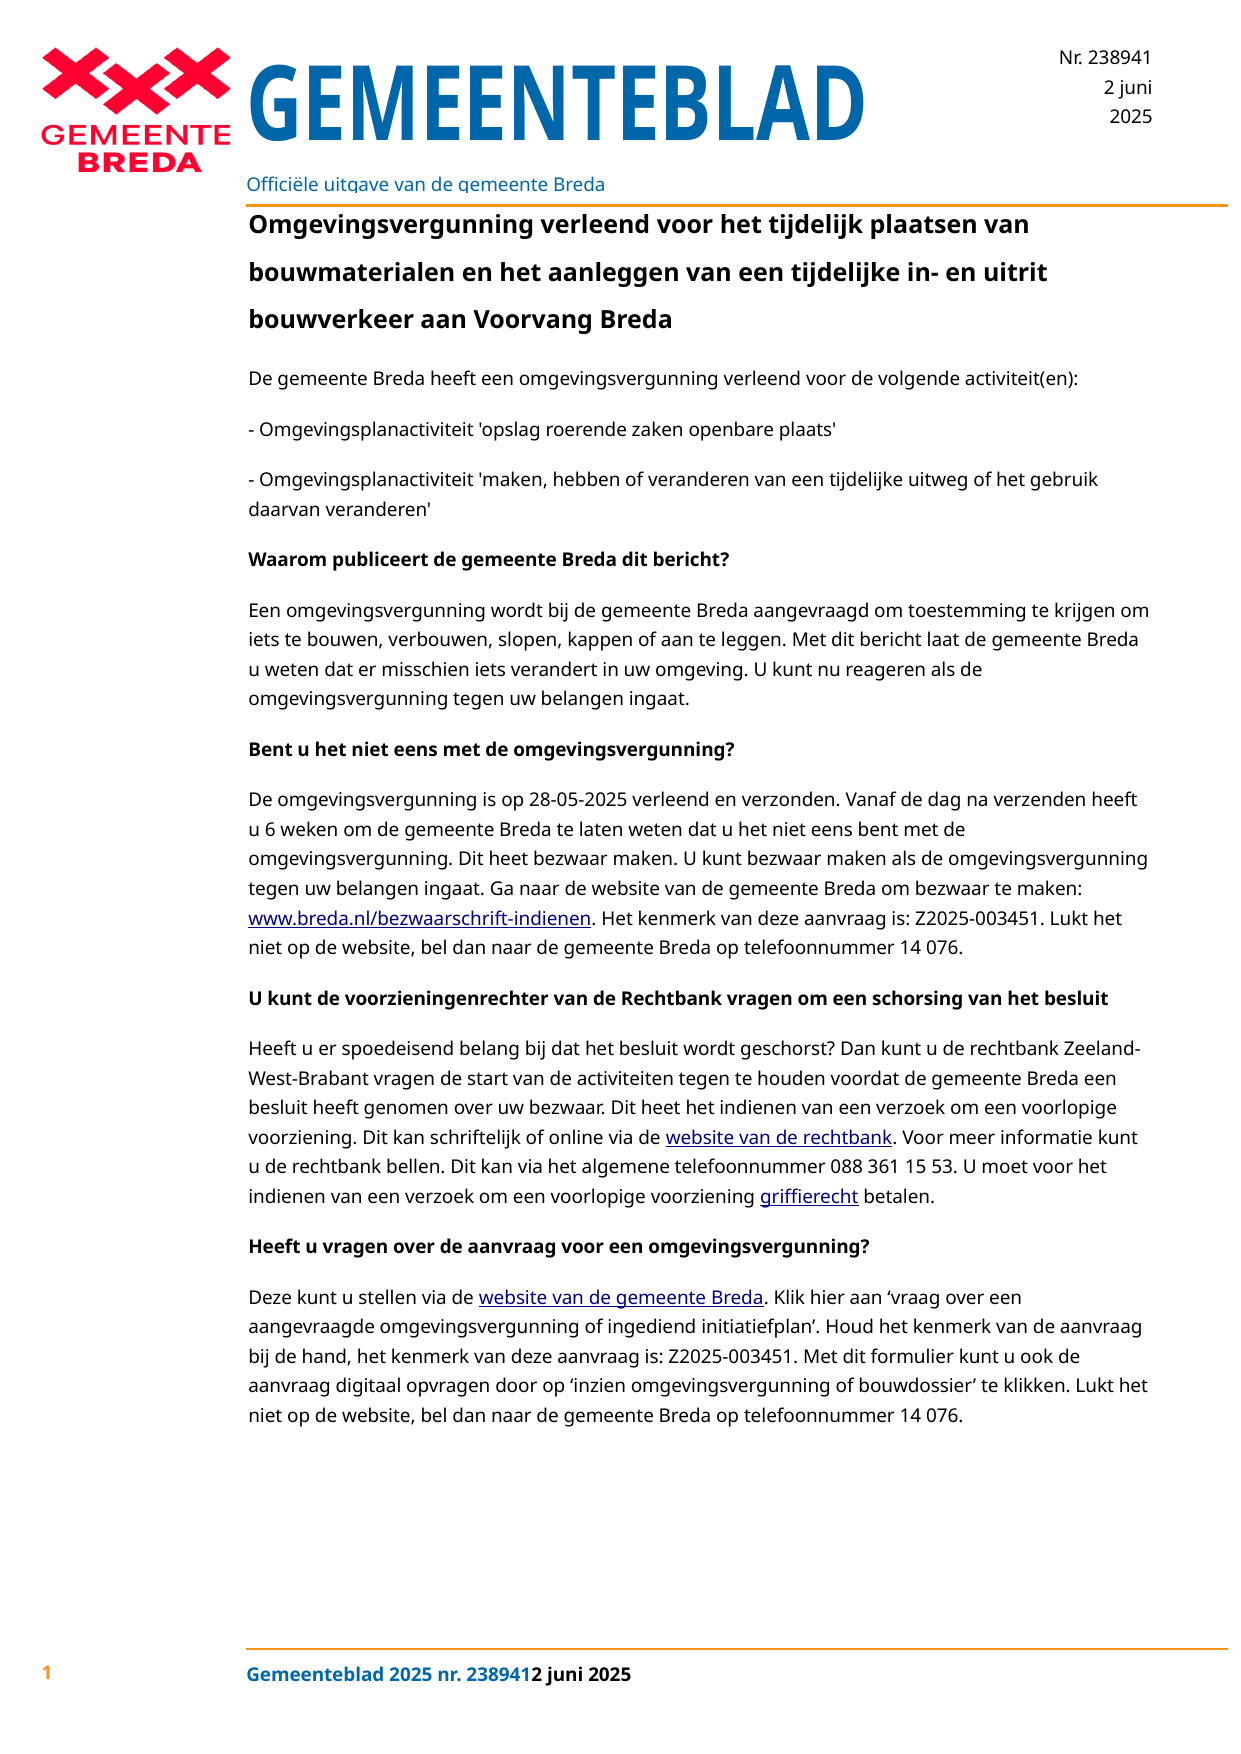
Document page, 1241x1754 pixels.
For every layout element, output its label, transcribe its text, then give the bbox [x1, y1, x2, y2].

text - Omgevingsplanactiviteit 'opslag roerende zaken openbare plaats' [248, 416, 1152, 442]
text Een omgevingsvergunning wordt bij de gemeente Breda aangevraagd om toestemming te krijgen om iets te bouwen, verbouwen, slopen, kappen of aan te leggen. Met dit bericht laat de gemeente Breda u weten dat er misschien iets verandert in uw omgeving. U kunt nu reageren als de omgevingsvergunning tegen uw belangen ingaat. [248, 597, 1152, 711]
picture [41, 47, 231, 172]
text Omgevingsvergunning verleend voor het tijdelijk plaatsen van bouwmaterialen en het aanleggen van een tijdelijke in- en uitrit bouwverkeer aan Voorvang Breda [248, 207, 1152, 336]
text Deze kunt u stellen via de website van de gemeente Breda. Klik hier aan ‘vraag over een aangevraagde omgevingsvergunning of ingediend initiatiefplan’. Houd het kenmerk van de aanvraag bij de hand, het kenmerk van deze aanvraag is: Z2025-003451. Met dit formulier kunt u ook de aanvraag digitaal opvragen door op ‘inzien omgevingsvergunning of bouwdossier’ te klikken. Lukt het niet op de website, bel dan naar de gemeente Breda op telefoonnummer 14 076. [248, 1284, 1152, 1428]
text De gemeente Breda heeft een omgevingsvergunning verleend voor de volgende activiteit(en): [248, 366, 1152, 391]
text Heeft u er spoedeisend belang bij dat het besluit wordt geschorst? Dan kunt u de rechtbank Zeeland-West-Brabant vragen de start van de activiteiten tegen te houden voordat de gemeente Breda een besluit heeft genomen over uw bezwaar. Dit heet het indienen van een verzoek om een voorlopige voorziening. Dit kan schriftelijk of online via de website van de rechtbank. Voor meer informatie kunt u de rechtbank bellen. Dit kan via het algemene telefoonnummer 088 361 15 53. U moet voor het indienen van een verzoek om een voorlopige voorziening griffierecht betalen. [248, 1035, 1152, 1209]
text Bent u het niet eens met de omgevingsvergunning? [248, 736, 1152, 762]
text Waarom publiceert de gemeente Breda dit bericht? [248, 546, 1152, 572]
text Heeft u vragen over de aanvraag voor een omgevingsvergunning? [248, 1233, 1152, 1259]
text U kunt de voorzieningenrechter van de Rechtbank vragen om een schorsing van het besluit [248, 985, 1152, 1010]
text De omgevingsvergunning is op 28-05-2025 verleend en verzonden. Vanaf de dag na verzenden heeft u 6 weken om de gemeente Breda te laten weten dat u het niet eens bent met de omgevingsvergunning. Dit heet bezwaar maken. U kunt bezwaar maken als de omgevingsvergunning tegen uw belangen ingaat. Ga naar de website van de gemeente Breda om bezwaar te maken: www.breda.nl/bezwaarschrift-indienen. Het kenmerk van deze aanvraag is: Z2025-003451. Lukt het niet op de website, bel dan naar de gemeente Breda op telefoonnummer 14 076. [248, 786, 1152, 960]
text - Omgevingsplanactiviteit 'maken, hebben of veranderen van een tijdelijke uitweg of het gebruik daarvan veranderen' [248, 466, 1152, 522]
